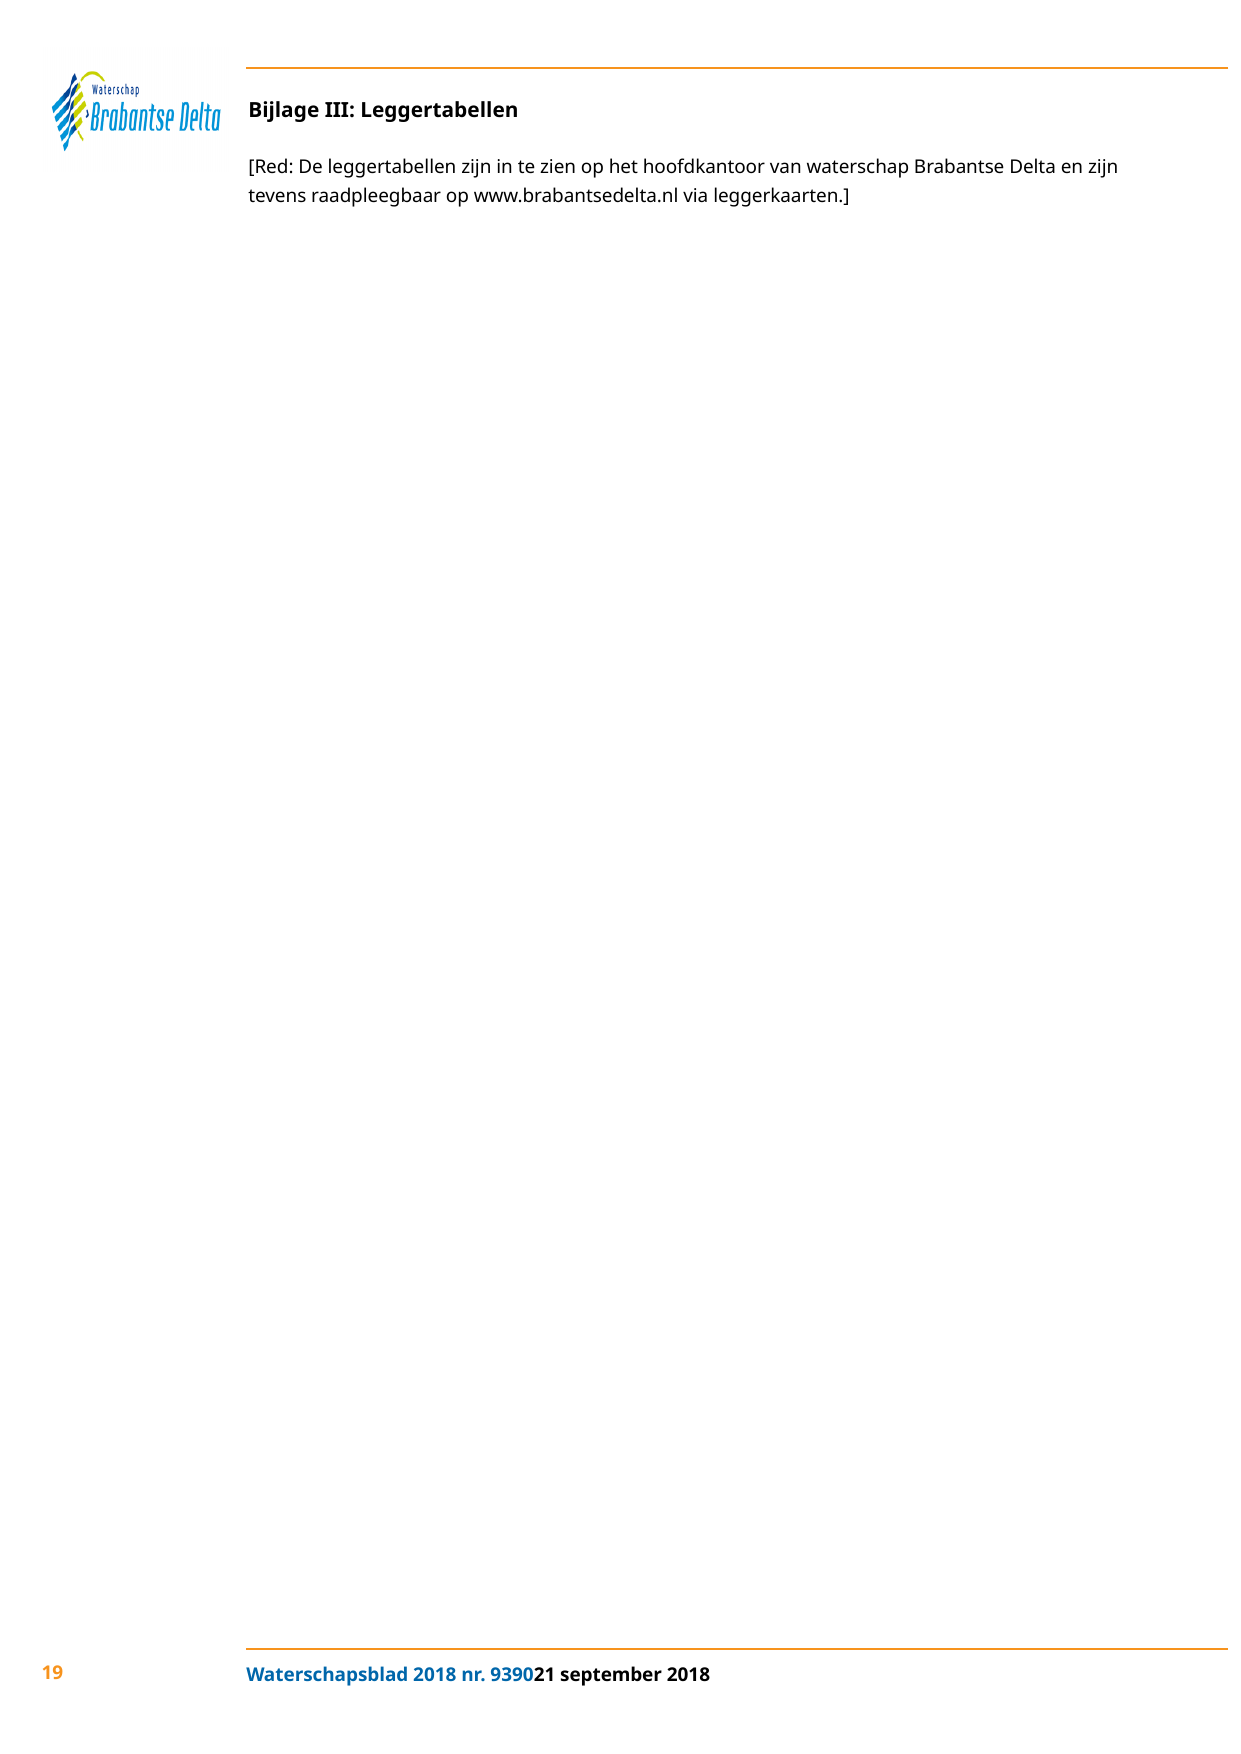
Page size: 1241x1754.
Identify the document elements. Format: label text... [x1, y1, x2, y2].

text Bijlage III: Leggertabellen [248, 95, 1152, 123]
picture [41, 47, 231, 172]
text [Red: De leggertabellen zijn in te zien op het hoofdkantoor van waterschap Brabantse Delta en zijn tevens raadpleegbaar op www.brabantsedelta.nl via leggerkaarten.] [248, 153, 1152, 208]
